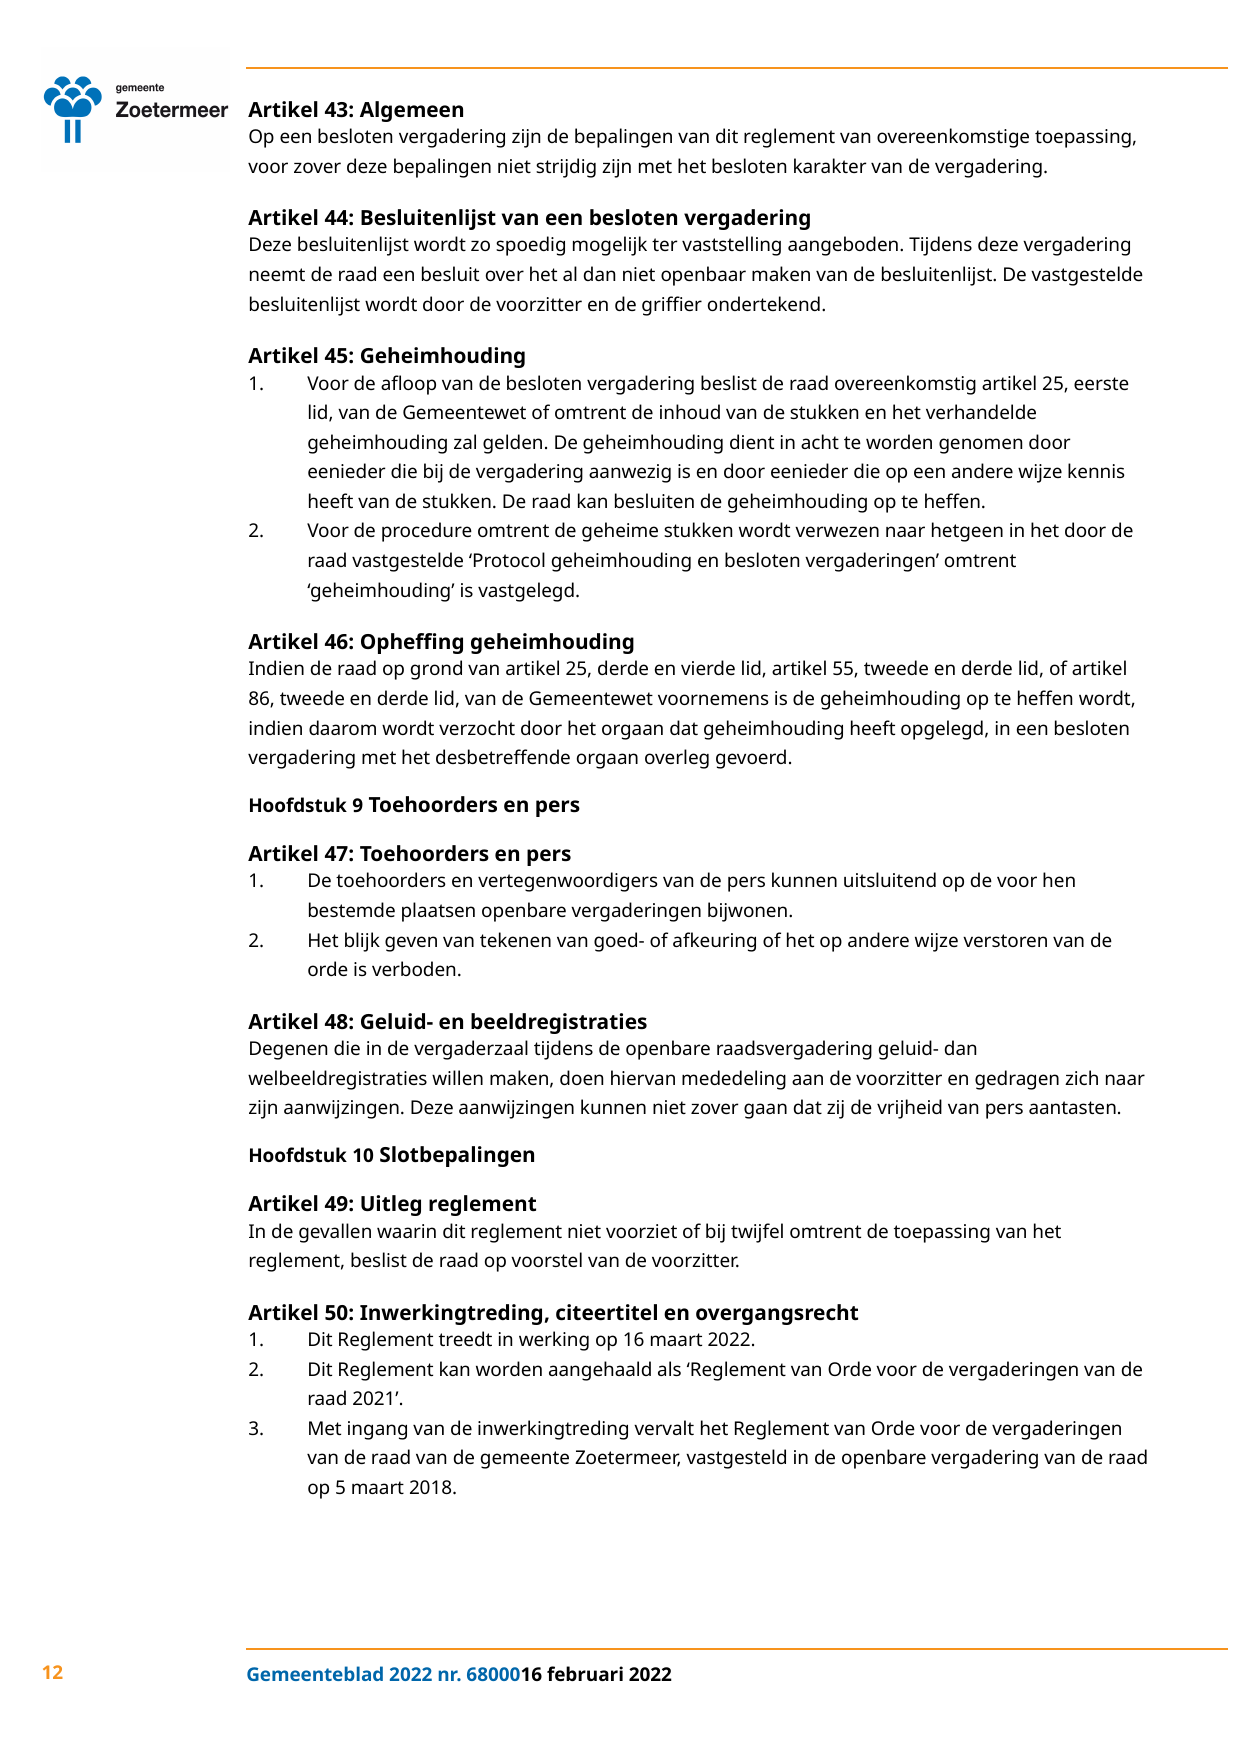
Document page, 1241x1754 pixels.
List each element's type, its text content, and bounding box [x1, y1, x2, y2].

list Het blijk geven van tekenen van goed- of afkeuring of het op andere wijze verstoren van de orde is verboden. [248, 927, 1152, 982]
list Voor de afloop van de besloten vergadering beslist de raad overeenkomstig artikel 25, eerste lid, van de Gemeentewet of omtrent de inhoud van de stukken en het verhandelde geheimhouding zal gelden. De geheimhouding dient in acht te worden genomen door eenieder die bij de vergadering aanwezig is en door eenieder die op een andere wijze kennis heeft van de stukken. De raad kan besluiten de geheimhouding op te heffen. [248, 370, 1152, 514]
list Dit Reglement kan worden aangehaald als ‘Reglement van Orde voor de vergaderingen van de raad 2021’. [248, 1356, 1152, 1411]
text Deze besluitenlijst wordt zo spoedig mogelijk ter vaststelling aangeboden. Tijdens deze vergadering neemt de raad een besluit over het al dan niet openbaar maken van de besluitenlijst. De vastgestelde besluitenlijst wordt door de voorzitter en de griffier ondertekend. [248, 232, 1152, 317]
text Indien de raad op grond van artikel 25, derde en vierde lid, artikel 55, tweede en derde lid, of artikel 86, tweede en derde lid, van de Gemeentewet voornemens is de geheimhouding op te heffen wordt, indien daarom wordt verzocht door het orgaan dat geheimhouding heeft opgelegd, in een besloten vergadering met het desbetreffende orgaan overleg gevoerd. [248, 656, 1152, 770]
text Artikel 44: Besluitenlijst van een besloten vergadering [248, 203, 1152, 232]
picture [41, 47, 231, 172]
text Degenen die in de vergaderzaal tijdens de openbare raadsvergadering geluid- dan welbeeldregistraties willen maken, doen hiervan mededeling aan de voorzitter en gedragen zich naar zijn aanwijzingen. Deze aanwijzingen kunnen niet zover gaan dat zij de vrijheid van pers aantasten. [248, 1035, 1152, 1120]
text Hoofdstuk 10 Slotbepalingen [248, 1140, 1152, 1168]
list Dit Reglement treedt in werking op 16 maart 2022. [248, 1326, 1152, 1352]
text Artikel 48: Geluid- en beeldregistraties [248, 1007, 1152, 1035]
text Artikel 45: Geheimhouding [248, 341, 1152, 370]
text Hoofdstuk 9 Toehoorders en pers [248, 790, 1152, 818]
text Artikel 47: Toehoorders en pers [248, 839, 1152, 868]
text Artikel 43: Algemeen [248, 95, 1152, 123]
list De toehoorders en vertegenwoordigers van de pers kunnen uitsluitend op de voor hen bestemde plaatsen openbare vergaderingen bijwonen. [248, 868, 1152, 923]
text Artikel 46: Opheffing geheimhouding [248, 627, 1152, 656]
text In de gevallen waarin dit reglement niet voorziet of bij twijfel omtrent de toepassing van het reglement, beslist de raad op voorstel van de voorzitter. [248, 1218, 1152, 1273]
list Met ingang van de inwerkingtreding vervalt het Reglement van Orde voor de vergaderingen van de raad van de gemeente Zoetermeer, vastgesteld in de openbare vergadering van de raad op 5 maart 2018. [248, 1415, 1152, 1500]
list Voor de procedure omtrent de geheime stukken wordt verwezen naar hetgeen in het door de raad vastgestelde ‘Protocol geheimhouding en besloten vergaderingen’ omtrent ‘geheimhouding’ is vastgelegd. [248, 518, 1152, 602]
text Artikel 50: Inwerkingtreding, citeertitel en overgangsrecht [248, 1298, 1152, 1326]
text Artikel 49: Uitleg reglement [248, 1189, 1152, 1218]
text Op een besloten vergadering zijn de bepalingen van dit reglement van overeenkomstige toepassing, voor zover deze bepalingen niet strijdig zijn met het besloten karakter van de vergadering. [248, 123, 1152, 178]
